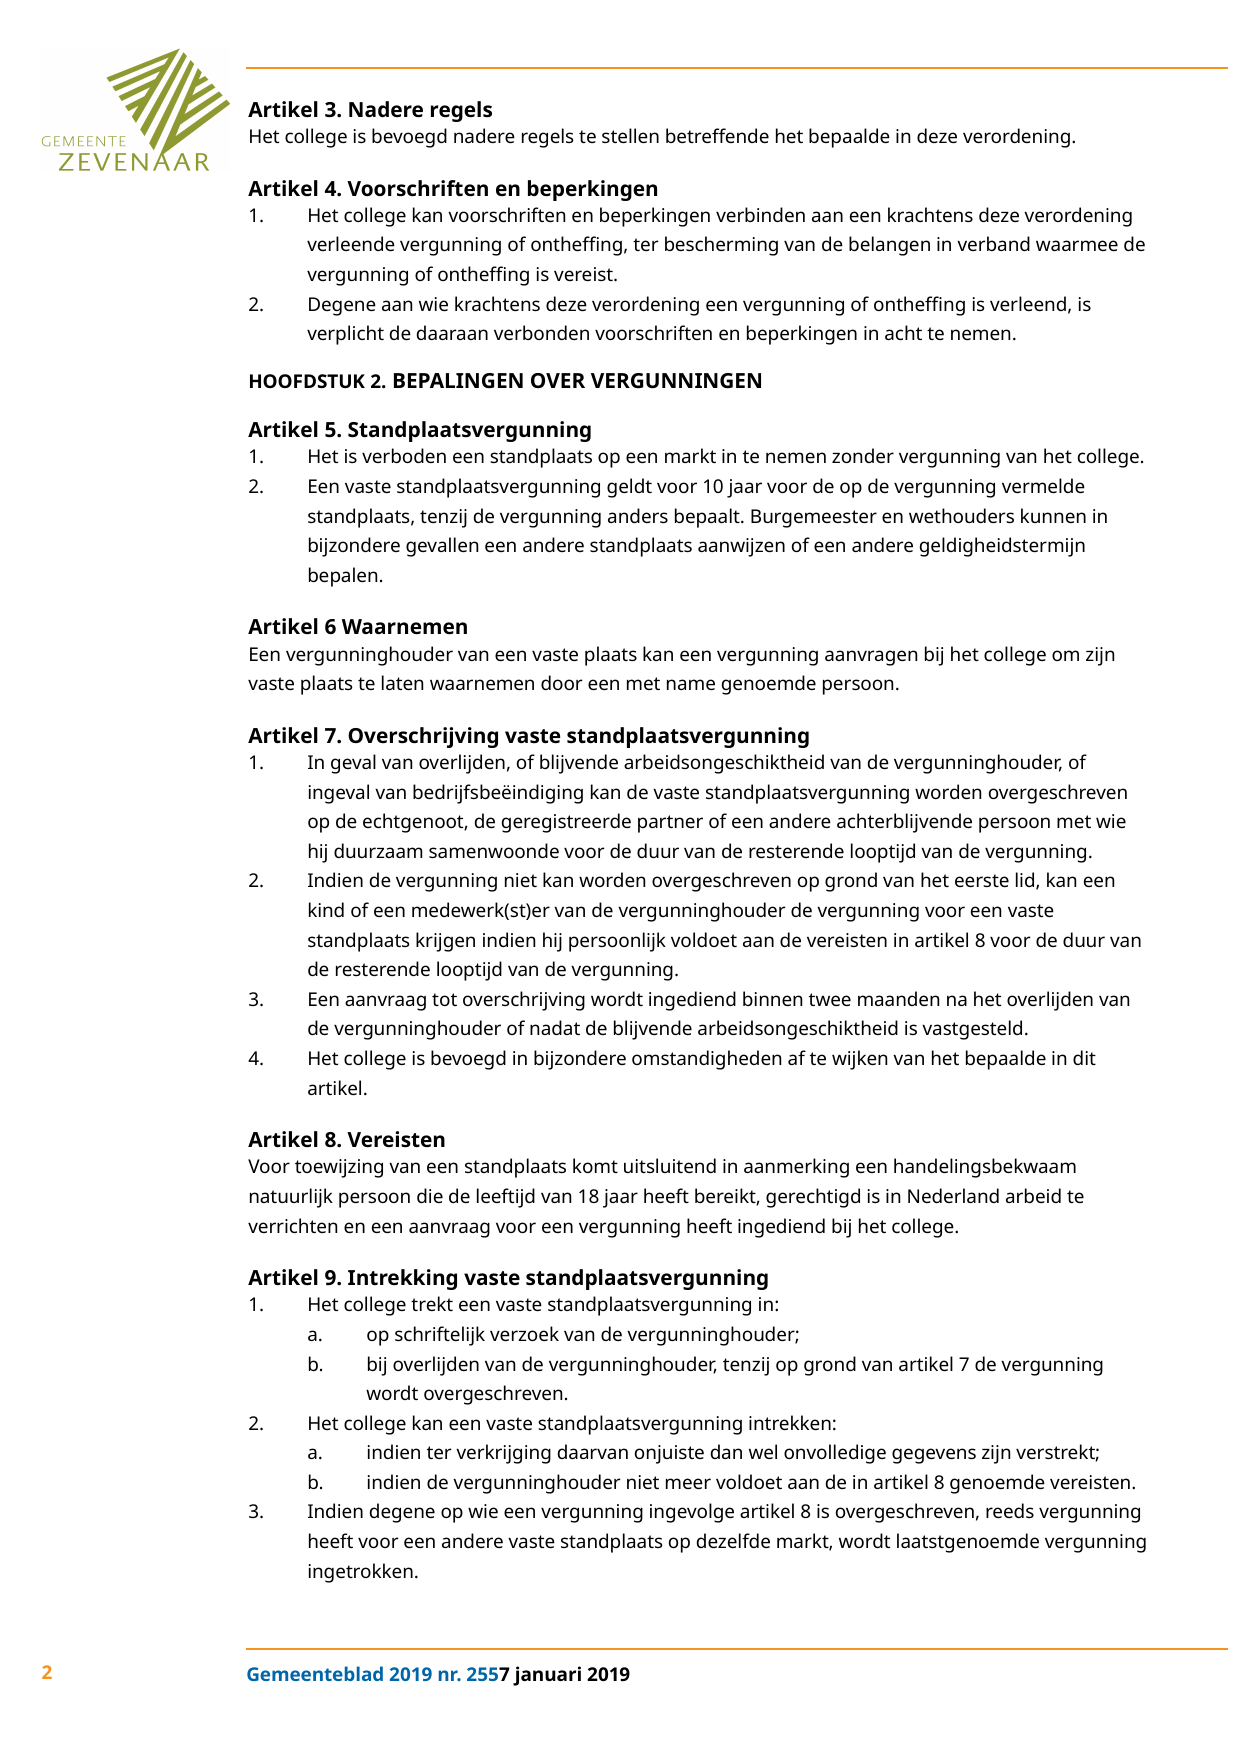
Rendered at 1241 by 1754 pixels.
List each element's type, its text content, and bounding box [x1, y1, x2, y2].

list Het college is bevoegd in bijzondere omstandigheden af te wijken van het bepaalde in dit artikel. [248, 1045, 1152, 1101]
text Artikel 3. Nadere regels [248, 95, 1152, 123]
list bij overlijden van de vergunninghouder, tenzij op grond van artikel 7 de vergunning wordt overgeschreven. [307, 1351, 1152, 1406]
text Artikel 6 Waarnemen [248, 612, 1152, 641]
list In geval van overlijden, of blijvende arbeidsongeschiktheid van de vergunninghouder, of ingeval van bedrijfsbeëindiging kan de vaste standplaatsvergunning worden overgeschreven op de echtgenoot, de geregistreerde partner of een andere achterblijvende persoon met wie hij duurzaam samenwoonde voor de duur van de resterende looptijd van de vergunning. [248, 749, 1152, 864]
text Artikel 5. Standplaatsvergunning [248, 415, 1152, 444]
list op schriftelijk verzoek van de vergunninghouder; [307, 1321, 1152, 1347]
list indien de vergunninghouder niet meer voldoet aan de in artikel 8 genoemde vereisten. [307, 1469, 1152, 1495]
list indien ter verkrijging daarvan onjuiste dan wel onvolledige gegevens zijn verstrekt; [307, 1439, 1152, 1465]
text Voor toewijzing van een standplaats komt uitsluitend in aanmerking een handelingsbekwaam natuurlijk persoon die de leeftijd van 18 jaar heeft bereikt, gerechtigd is in Nederland arbeid te verrichten en een aanvraag voor een vergunning heeft ingediend bij het college. [248, 1154, 1152, 1238]
list Het college kan een vaste standplaatsvergunning intrekken: [248, 1410, 1152, 1436]
text Artikel 9. Intrekking vaste standplaatsvergunning [248, 1263, 1152, 1292]
list Een vaste standplaatsvergunning geldt voor 10 jaar voor de op de vergunning vermelde standplaats, tenzij de vergunning anders bepaalt. Burgemeester en wethouders kunnen in bijzondere gevallen een andere standplaats aanwijzen of een andere geldigheidstermijn bepalen. [248, 473, 1152, 588]
text Artikel 8. Vereisten [248, 1125, 1152, 1154]
text Het college is bevoegd nadere regels te stellen betreffende het bepaalde in deze verordening. [248, 123, 1152, 149]
list Indien de vergunning niet kan worden overgeschreven op grond van het eerste lid, kan een kind of een medewerk(st)er van de vergunninghouder de vergunning voor een vaste standplaats krijgen indien hij persoonlijk voldoet aan de vereisten in artikel 8 voor de duur van de resterende looptijd van de vergunning. [248, 868, 1152, 982]
list Een aanvraag tot overschrijving wordt ingediend binnen twee maanden na het overlijden van de vergunninghouder of nadat de blijvende arbeidsongeschiktheid is vastgesteld. [248, 986, 1152, 1041]
picture [41, 47, 231, 172]
list Degene aan wie krachtens deze verordening een vergunning of ontheffing is verleend, is verplicht de daaraan verbonden voorschriften en beperkingen in acht te nemen. [248, 291, 1152, 346]
text Artikel 7. Overschrijving vaste standplaatsvergunning [248, 721, 1152, 749]
list Het college trekt een vaste standplaatsvergunning in: [248, 1292, 1152, 1317]
list Het is verboden een standplaats op een markt in te nemen zonder vergunning van het college. [248, 444, 1152, 469]
text HOOFDSTUK 2. BEPALINGEN OVER VERGUNNINGEN [248, 366, 1152, 394]
text Een vergunninghouder van een vaste plaats kan een vergunning aanvragen bij het college om zijn vaste plaats te laten waarnemen door een met name genoemde persoon. [248, 641, 1152, 696]
list Het college kan voorschriften en beperkingen verbinden aan een krachtens deze verordening verleende vergunning of ontheffing, ter bescherming van de belangen in verband waarmee de vergunning of ontheffing is vereist. [248, 202, 1152, 287]
list Indien degene op wie een vergunning ingevolge artikel 8 is overgeschreven, reeds vergunning heeft voor een andere vaste standplaats op dezelfde markt, wordt laatstgenoemde vergunning ingetrokken. [248, 1499, 1152, 1584]
text Artikel 4. Voorschriften en beperkingen [248, 174, 1152, 202]
